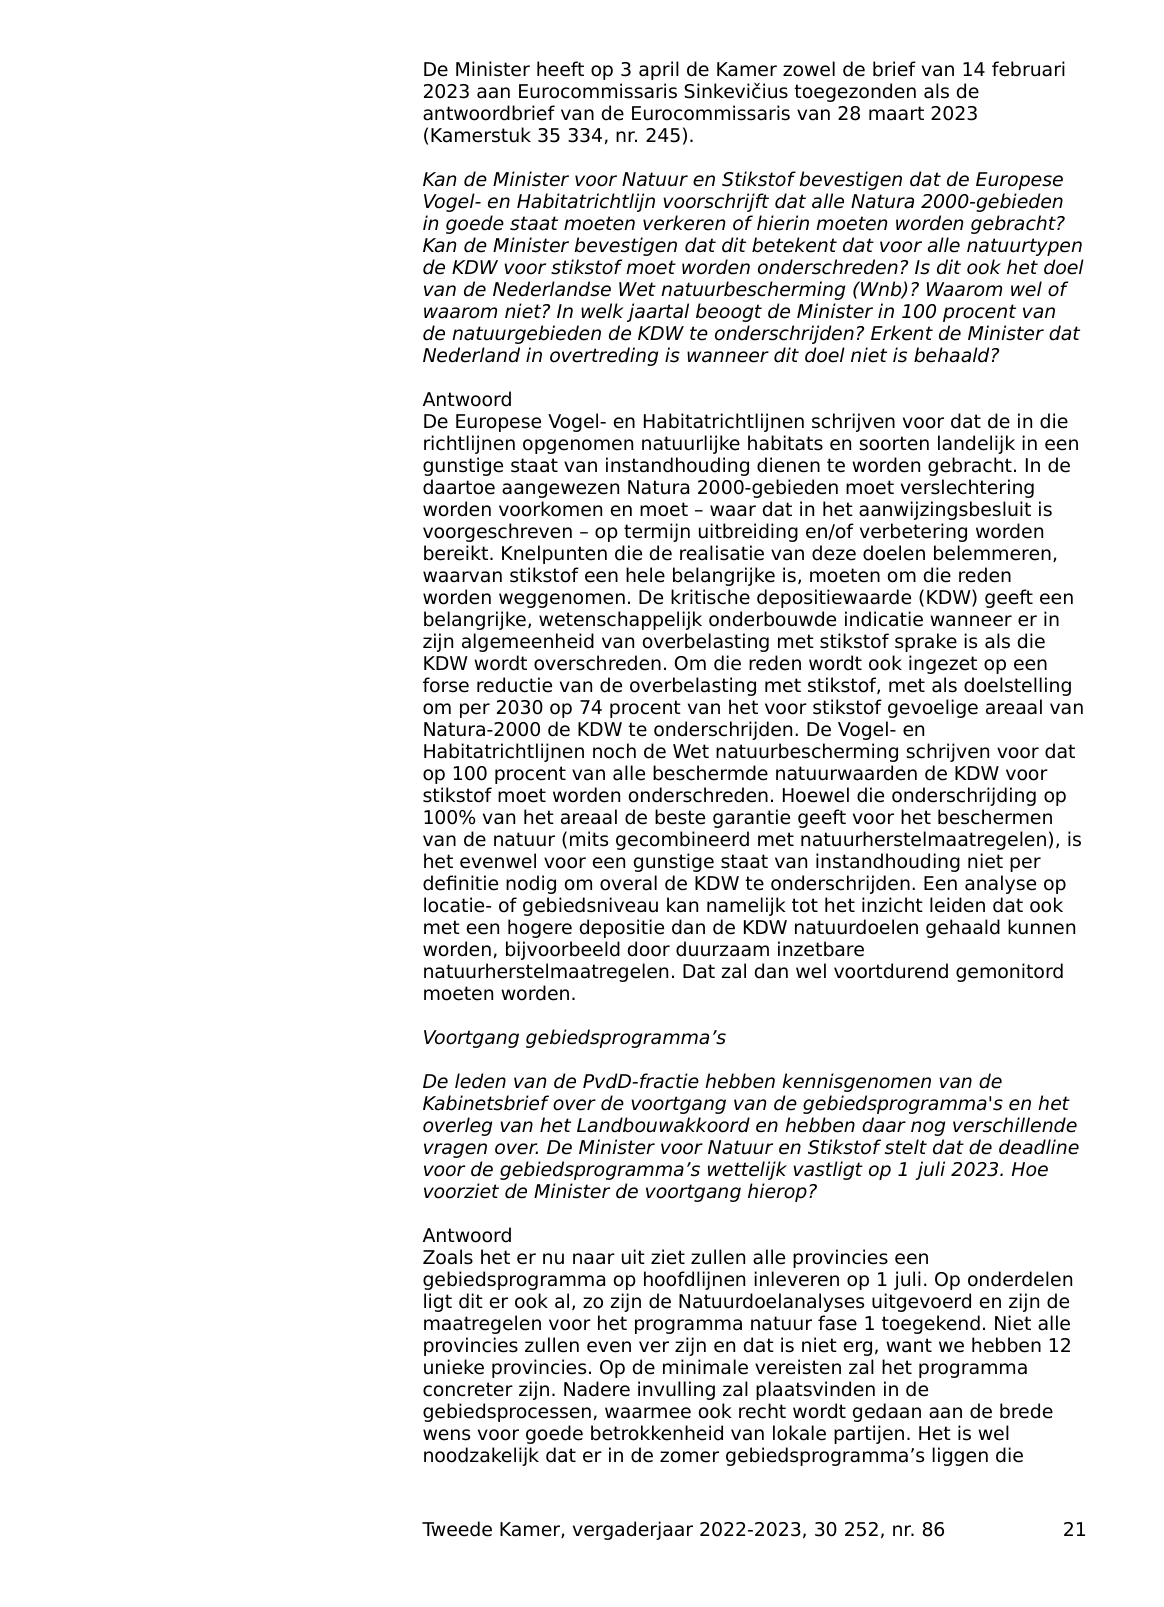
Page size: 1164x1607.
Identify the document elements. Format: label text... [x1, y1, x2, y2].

text Kan de Minister voor Natuur en Stikstof bevestigen dat de Europese Vogel- en Habitatrichtlijn voorschrijft dat alle Natura 2000-gebieden in goede staat moeten verkeren of hierin moeten worden gebracht? Kan de Minister bevestigen dat dit betekent dat voor alle natuurtypen de KDW voor stikstof moet worden onderschreden? Is dit ook het doel van de Nederlandse Wet natuurbescherming (Wnb)? Waarom wel of waarom niet? In welk jaartal beoogt de Minister in 100 procent van de natuurgebieden de KDW te onderschrijden? Erkent de Minister dat Nederland in overtreding is wanneer dit doel niet is behaald? [422, 169, 1087, 367]
text De Minister heeft op 3 april de Kamer zowel de brief van 14 februari 2023 aan Eurocommissaris Sinkevičius toegezonden als de antwoordbrief van de Eurocommissaris van 28 maart 2023 (Kamerstuk 35 334, nr. 245). [422, 59, 1087, 147]
text Antwoord [422, 1225, 1087, 1247]
text De leden van de PvdD-fractie hebben kennisgenomen van de Kabinetsbrief over de voortgang van de gebiedsprogramma's en het overleg van het Landbouwakkoord en hebben daar nog verschillende vragen over. De Minister voor Natuur en Stikstof stelt dat de deadline voor de gebiedsprogramma’s wettelijk vastligt op 1 juli 2023. Hoe voorziet de Minister de voortgang hierop? [422, 1071, 1087, 1203]
text Antwoord [422, 389, 1087, 411]
text De Europese Vogel- en Habitatrichtlijnen schrijven voor dat de in die richtlijnen opgenomen natuurlijke habitats en soorten landelijk in een gunstige staat van instandhouding dienen te worden gebracht. In de daartoe aangewezen Natura 2000-gebieden moet verslechtering worden voorkomen en moet – waar dat in het aanwijzingsbesluit is voorgeschreven – op termijn uitbreiding en/of verbetering worden bereikt. Knelpunten die de realisatie van deze doelen belemmeren, waarvan stikstof een hele belangrijke is, moeten om die reden worden weggenomen. De kritische depositiewaarde (KDW) geeft een belangrijke, wetenschappelijk onderbouwde indicatie wanneer er in zijn algemeenheid van overbelasting met stikstof sprake is als die KDW wordt overschreden. Om die reden wordt ook ingezet op een forse reductie van de overbelasting met stikstof, met als doelstelling om per 2030 op 74 procent van het voor stikstof gevoelige areaal van Natura-2000 de KDW te onderschrijden. De Vogel- en Habitatrichtlijnen noch de Wet natuurbescherming schrijven voor dat op 100 procent van alle beschermde natuurwaarden de KDW voor stikstof moet worden onderschreden. Hoewel die onderschrijding op 100% van het areaal de beste garantie geeft voor het beschermen van de natuur (mits gecombineerd met natuurherstelmaatregelen), is het evenwel voor een gunstige staat van instandhouding niet per definitie nodig om overal de KDW te onderschrijden. Een analyse op locatie- of gebiedsniveau kan namelijk tot het inzicht leiden dat ook met een hogere depositie dan de KDW natuurdoelen gehaald kunnen worden, bijvoorbeeld door duurzaam inzetbare natuurherstelmaatregelen. Dat zal dan wel voortdurend gemonitord moeten worden. [422, 411, 1087, 1004]
text Zoals het er nu naar uit ziet zullen alle provincies een gebiedsprogramma op hoofdlijnen inleveren op 1 juli. Op onderdelen ligt dit er ook al, zo zijn de Natuurdoelanalyses uitgevoerd en zijn de maatregelen voor het programma natuur fase 1 toegekend. Niet alle provincies zullen even ver zijn en dat is niet erg, want we hebben 12 unieke provincies. Op de minimale vereisten zal het programma concreter zijn. Nadere invulling zal plaatsvinden in de gebiedsprocessen, waarmee ook recht wordt gedaan aan de brede wens voor goede betrokkenheid van lokale partijen. Het is wel noodzakelijk dat er in de zomer gebiedsprogramma’s liggen die [422, 1247, 1087, 1467]
subtitle Voortgang gebiedsprogramma’s [422, 1027, 1087, 1049]
